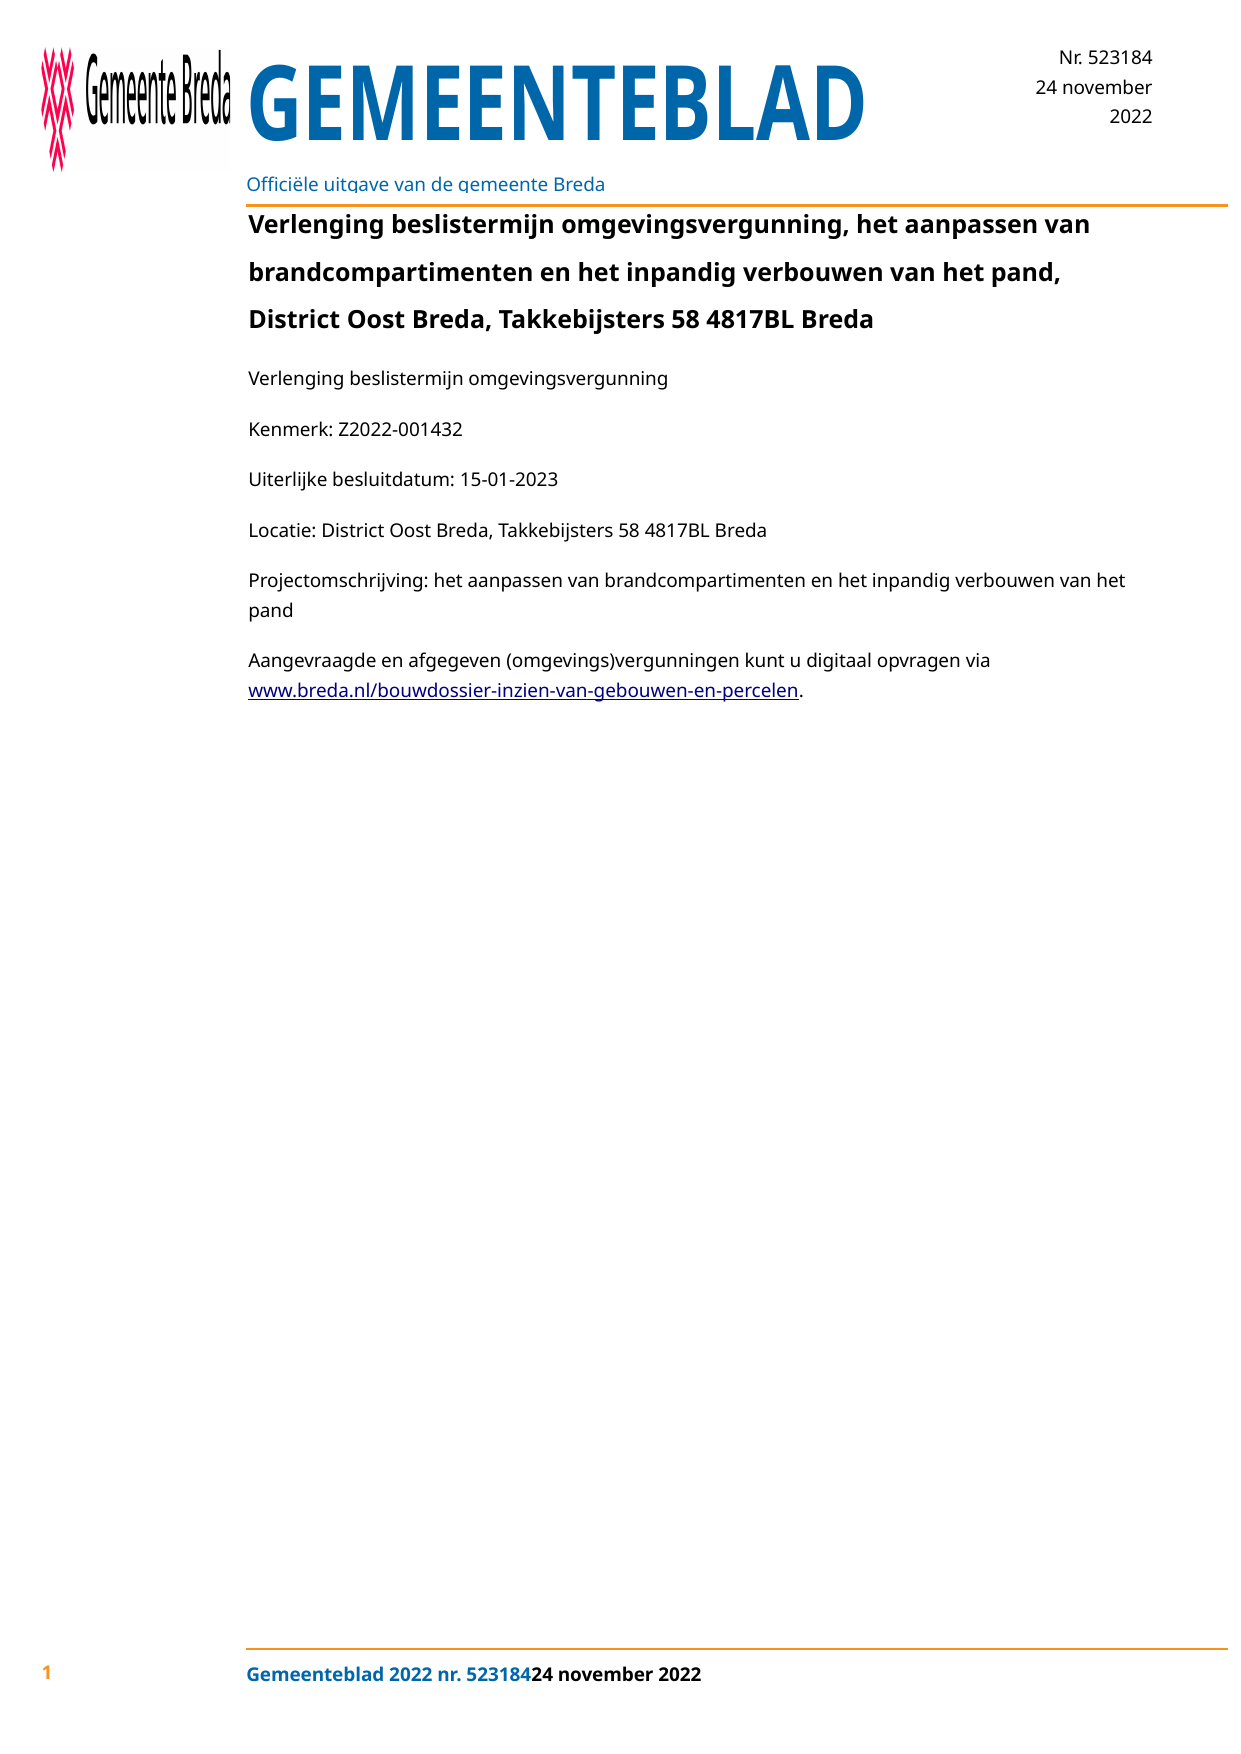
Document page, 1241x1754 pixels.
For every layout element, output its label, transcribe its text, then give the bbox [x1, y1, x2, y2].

text Projectomschrijving: het aanpassen van brandcompartimenten en het inpandig verbouwen van het pand [248, 567, 1152, 622]
picture [41, 47, 231, 172]
text Verlenging beslistermijn omgevingsvergunning, het aanpassen van brandcompartimenten en het inpandig verbouwen van het pand, District Oost Breda, Takkebijsters 58 4817BL Breda [248, 207, 1152, 336]
text Uiterlijke besluitdatum: 15-01-2023 [248, 466, 1152, 492]
text Aangevraagde en afgegeven (omgevings)vergunningen kunt u digitaal opvragen via www.breda.nl/bouwdossier-inzien-van-gebouwen-en-percelen. [248, 647, 1152, 702]
text Kenmerk: Z2022-001432 [248, 416, 1152, 442]
text Locatie: District Oost Breda, Takkebijsters 58 4817BL Breda [248, 517, 1152, 542]
text Verlenging beslistermijn omgevingsvergunning [248, 366, 1152, 391]
